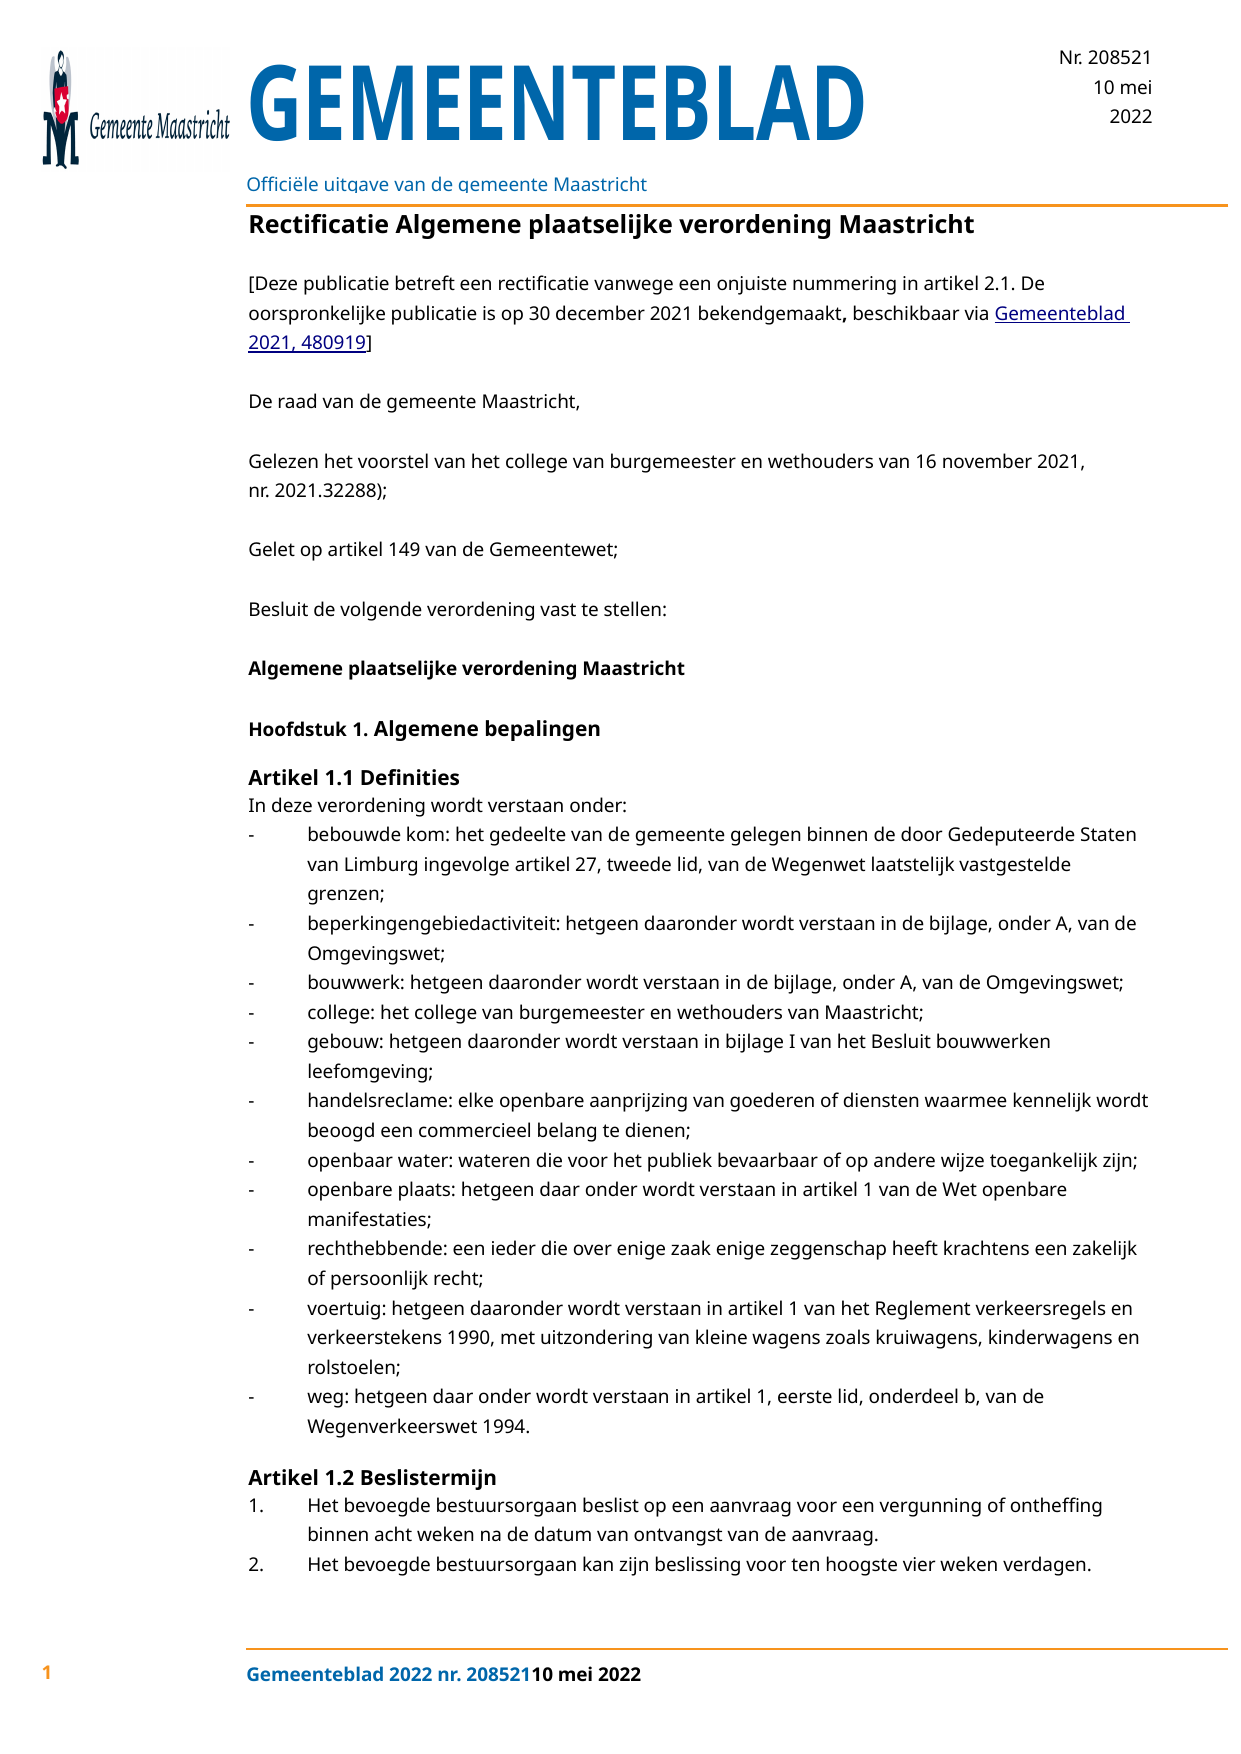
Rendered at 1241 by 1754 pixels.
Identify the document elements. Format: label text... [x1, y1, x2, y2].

text Algemene plaatselijke verordening Maastricht [248, 655, 1152, 681]
list bebouwde kom: het gedeelte van de gemeente gelegen binnen de door Gedeputeerde Staten van Limburg ingevolge artikel 27, tweede lid, van de Wegenwet laatstelijk vastgestelde grenzen; [248, 821, 1152, 906]
list openbare plaats: hetgeen daar onder wordt verstaan in artikel 1 van de Wet openbare manifestaties; [248, 1176, 1152, 1232]
list Het bevoegde bestuursorgaan beslist op een aanvraag voor een vergunning of ontheffing binnen acht weken na de datum van ontvangst van de aanvraag. [248, 1492, 1152, 1547]
list rechthebbende: een ieder die over enige zaak enige zeggenschap heeft krachtens een zakelijk of persoonlijk recht; [248, 1236, 1152, 1291]
list weg: hetgeen daar onder wordt verstaan in artikel 1, eerste lid, onderdeel b, van de Wegenverkeerswet 1994. [248, 1383, 1152, 1439]
list gebouw: hetgeen daaronder wordt verstaan in bijlage I van het Besluit bouwwerken leefomgeving; [248, 1028, 1152, 1084]
text Hoofdstuk 1. Algemene bepalingen [248, 714, 1152, 742]
list college: het college van burgemeester en wethouders van Maastricht; [248, 999, 1152, 1024]
text Gelezen het voorstel van het college van burgemeester en wethouders van 16 november 2021, [248, 448, 1152, 473]
text nr. 2021.32288); [248, 477, 1152, 503]
text Besluit de volgende verordening vast te stellen: [248, 596, 1152, 621]
list handelsreclame: elke openbare aanprijzing van goederen of diensten waarmee kennelijk wordt beoogd een commercieel belang te dienen; [248, 1088, 1152, 1143]
list bouwwerk: hetgeen daaronder wordt verstaan in de bijlage, onder A, van de Omgevingswet; [248, 969, 1152, 995]
list beperkingengebiedactiviteit: hetgeen daaronder wordt verstaan in de bijlage, onder A, van de Omgevingswet; [248, 910, 1152, 965]
text Gelet op artikel 149 van de Gemeentewet; [248, 537, 1152, 562]
list Het bevoegde bestuursorgaan kan zijn beslissing voor ten hoogste vier weken verdagen. [248, 1551, 1152, 1577]
list voertuig: hetgeen daaronder wordt verstaan in artikel 1 van het Reglement verkeersregels en verkeerstekens 1990, met uitzondering van kleine wagens zoals kruiwagens, kinderwagens en rolstoelen; [248, 1295, 1152, 1379]
text In deze verordening wordt verstaan onder: [248, 792, 1152, 817]
text De raad van de gemeente Maastricht, [248, 389, 1152, 414]
text Artikel 1.2 Beslistermijn [248, 1463, 1152, 1492]
picture [41, 47, 231, 172]
text Artikel 1.1 Definities [248, 763, 1152, 792]
text Rectificatie Algemene plaatselijke verordening Maastricht [248, 207, 1152, 241]
list openbaar water: wateren die voor het publiek bevaarbaar of op andere wijze toegankelijk zijn; [248, 1147, 1152, 1172]
text [Deze publicatie betreft een rectificatie vanwege een onjuiste nummering in artikel 2.1. De oorspronkelijke publicatie is op 30 december 2021 bekendgemaakt, beschikbaar via Gemeenteblad 2021, 480919] [248, 270, 1152, 355]
